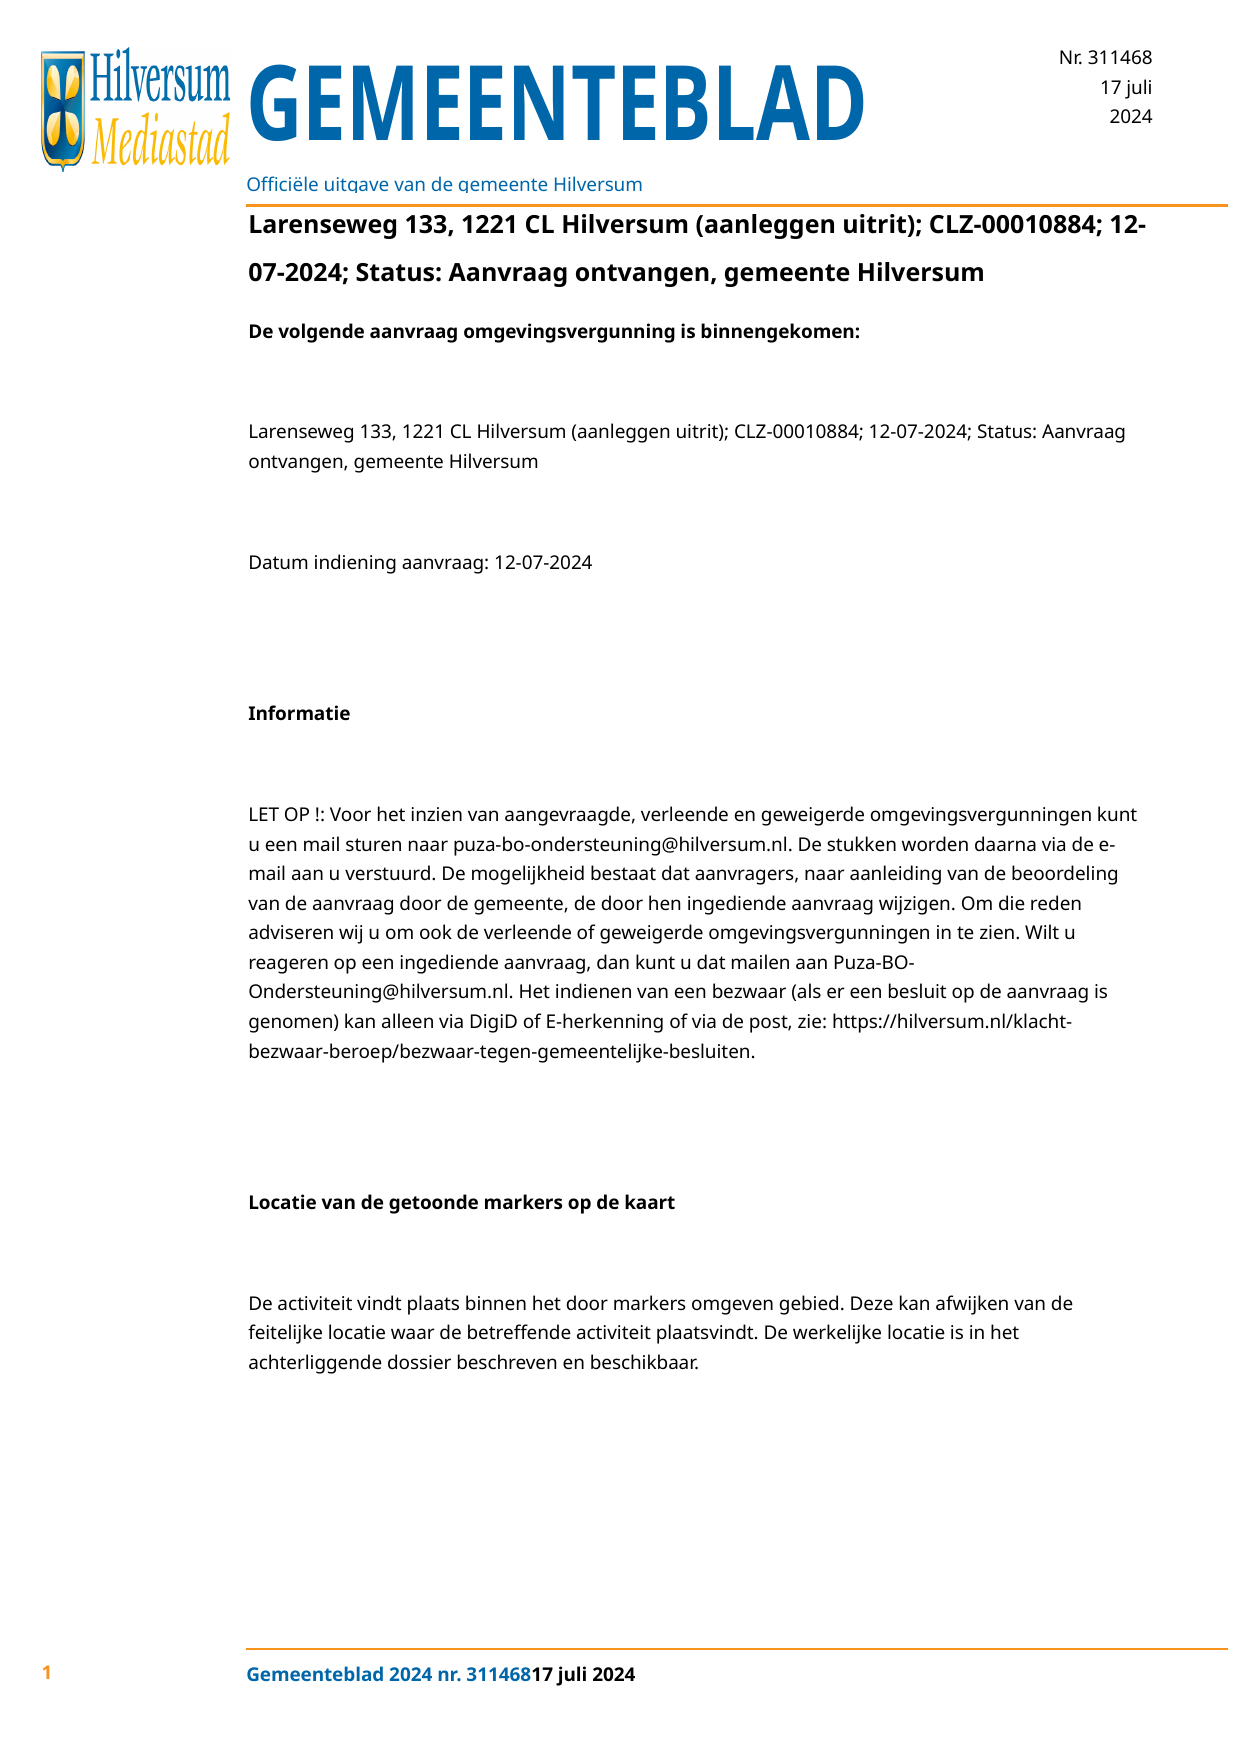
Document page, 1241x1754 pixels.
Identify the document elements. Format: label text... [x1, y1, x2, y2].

text Informatie [248, 700, 1152, 726]
text Locatie van de getoonde markers op de kaart [248, 1189, 1152, 1215]
text De volgende aanvraag omgevingsvergunning is binnengekomen: [248, 318, 1152, 344]
picture [41, 47, 231, 172]
text LET OP !: Voor het inzien van aangevraagde, verleende en geweigerde omgevingsvergunningen kunt u een mail sturen naar puza-bo-ondersteuning@hilversum.nl. De stukken worden daarna via de e-mail aan u verstuurd. De mogelijkheid bestaat dat aanvragers, naar aanleiding van de beoordeling van de aanvraag door de gemeente, de door hen ingediende aanvraag wijzigen. Om die reden adviseren wij u om ook de verleende of geweigerde omgevingsvergunningen in te zien. Wilt u reageren op een ingediende aanvraag, dan kunt u dat mailen aan Puza-BO-Ondersteuning@hilversum.nl. Het indienen van een bezwaar (als er een besluit op de aanvraag is genomen) kan alleen via DigiD of E-herkenning of via de post, zie: https://hilversum.nl/klacht-bezwaar-beroep/bezwaar-tegen-gemeentelijke-besluiten. [248, 801, 1152, 1064]
text De activiteit vindt plaats binnen het door markers omgeven gebied. Deze kan afwijken van de feitelijke locatie waar de betreffende activiteit plaatsvindt. De werkelijke locatie is in het achterliggende dossier beschreven en beschikbaar. [248, 1290, 1152, 1375]
text Datum indiening aanvraag: 12-07-2024 [248, 549, 1152, 575]
text Larenseweg 133, 1221 CL Hilversum (aanleggen uitrit); CLZ-00010884; 12-07-2024; Status: Aanvraag ontvangen, gemeente Hilversum [248, 419, 1152, 474]
text Larenseweg 133, 1221 CL Hilversum (aanleggen uitrit); CLZ-00010884; 12-07-2024; Status: Aanvraag ontvangen, gemeente Hilversum [248, 207, 1152, 288]
